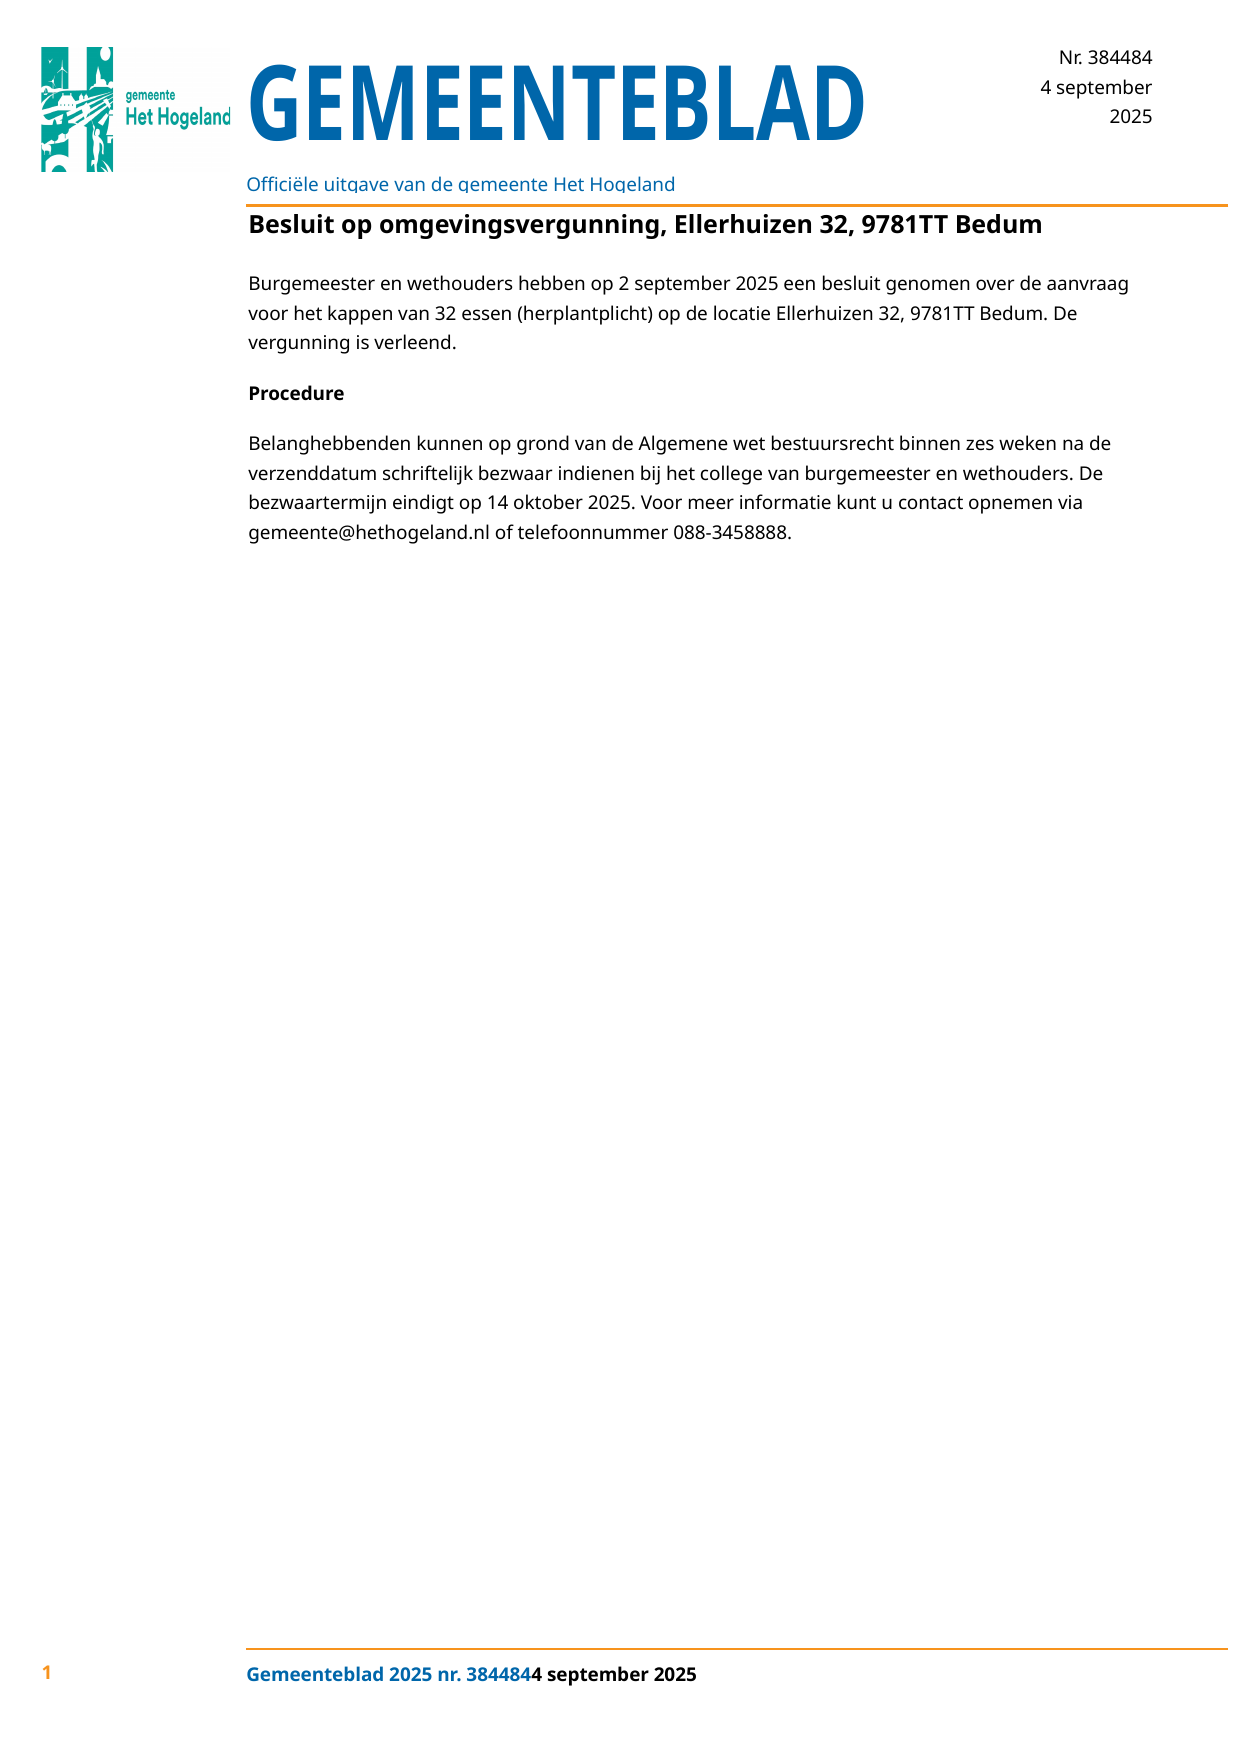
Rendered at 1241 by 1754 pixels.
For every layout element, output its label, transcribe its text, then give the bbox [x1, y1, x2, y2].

text Procedure [248, 380, 1152, 406]
text Besluit op omgevingsvergunning, Ellerhuizen 32, 9781TT Bedum [248, 207, 1152, 241]
text Burgemeester en wethouders hebben op 2 september 2025 een besluit genomen over de aanvraag voor het kappen van 32 essen (herplantplicht) op de locatie Ellerhuizen 32, 9781TT Bedum. De vergunning is verleend. [248, 270, 1152, 355]
text Belanghebbenden kunnen op grond van de Algemene wet bestuursrecht binnen zes weken na de verzenddatum schriftelijk bezwaar indienen bij het college van burgemeester en wethouders. De bezwaartermijn eindigt op 14 oktober 2025. Voor meer informatie kunt u contact opnemen via gemeente@hethogeland.nl of telefoonnummer 088-3458888. [248, 430, 1152, 545]
picture [41, 47, 231, 172]
